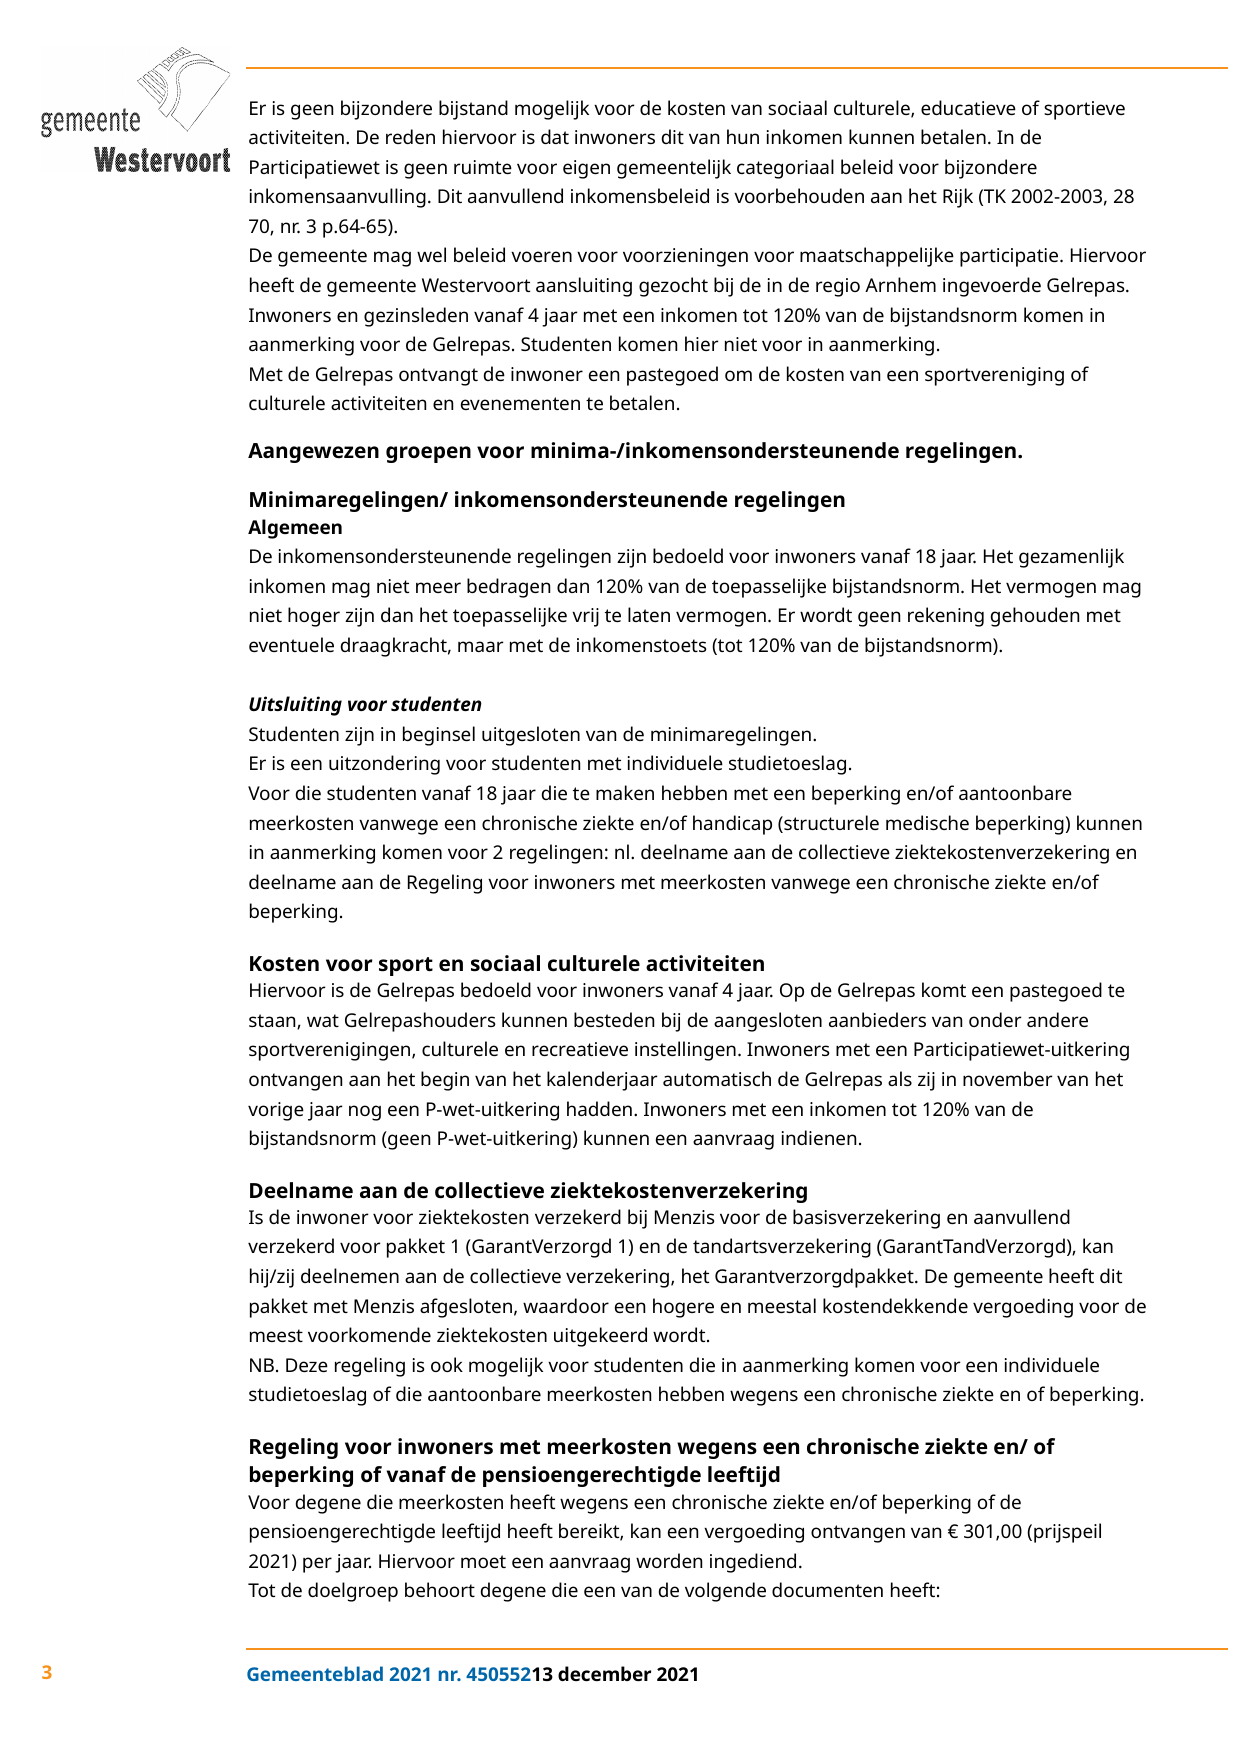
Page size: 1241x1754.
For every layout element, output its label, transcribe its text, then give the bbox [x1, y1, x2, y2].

text Algemeen [248, 514, 1152, 540]
text Met de Gelrepas ontvangt de inwoner een pastegoed om de kosten van een sportvereniging of culturele activiteiten en evenementen te betalen. [248, 361, 1152, 416]
text Er is geen bijzondere bijstand mogelijk voor de kosten van sociaal culturele, educatieve of sportieve activiteiten. De reden hiervoor is dat inwoners dit van hun inkomen kunnen betalen. In de Participatiewet is geen ruimte voor eigen gemeentelijk categoriaal beleid voor bijzondere inkomensaanvulling. Dit aanvullend inkomensbeleid is voorbehouden aan het Rijk (TK 2002-2003, 28 70, nr. 3 p.64-65). [248, 95, 1152, 239]
text Regeling voor inwoners met meerkosten wegens een chronische ziekte en/ of beperking of vanaf de pensioengerechtigde leeftijd [248, 1432, 1152, 1489]
text Kosten voor sport en sociaal culturele activiteiten [248, 949, 1152, 977]
text Deelname aan de collectieve ziektekostenverzekering [248, 1176, 1152, 1204]
text Aangewezen groepen voor minima-/inkomensondersteunende regelingen. [248, 436, 1152, 465]
text Is de inwoner voor ziektekosten verzekerd bij Menzis voor de basisverzekering en aanvullend verzekerd voor pakket 1 (GarantVerzorgd 1) en de tandartsverzekering (GarantTandVerzorgd), kan hij/zij deelnemen aan de collectieve verzekering, het Garantverzorgdpakket. De gemeente heeft dit pakket met Menzis afgesloten, waardoor een hogere en meestal kostendekkende vergoeding voor de meest voorkomende ziektekosten uitgekeerd wordt. [248, 1204, 1152, 1348]
text Tot de doelgroep behoort degene die een van de volgende documenten heeft: [248, 1578, 1152, 1603]
text Voor degene die meerkosten heeft wegens een chronische ziekte en/of beperking of de pensioengerechtigde leeftijd heeft bereikt, kan een vergoeding ontvangen van € 301,00 (prijspeil 2021) per jaar. Hiervoor moet een aanvraag worden ingediend. [248, 1489, 1152, 1574]
text Er is een uitzondering voor studenten met individuele studietoeslag. [248, 751, 1152, 776]
text NB. Deze regeling is ook mogelijk voor studenten die in aanmerking komen voor een individuele studietoeslag of die aantoonbare meerkosten hebben wegens een chronische ziekte en of beperking. [248, 1352, 1152, 1407]
text De inkomensondersteunende regelingen zijn bedoeld voor inwoners vanaf 18 jaar. Het gezamenlijk inkomen mag niet meer bedragen dan 120% van de toepasselijke bijstandsnorm. Het vermogen mag niet hoger zijn dan het toepasselijke vrij te laten vermogen. Er wordt geen rekening gehouden met eventuele draagkracht, maar met de inkomenstoets (tot 120% van de bijstandsnorm). [248, 543, 1152, 658]
picture [41, 47, 231, 172]
text Hiervoor is de Gelrepas bedoeld voor inwoners vanaf 4 jaar. Op de Gelrepas komt een pastegoed te staan, wat Gelrepashouders kunnen besteden bij de aangesloten aanbieders van onder andere sportverenigingen, culturele en recreatieve instellingen. Inwoners met een Participatiewet-uitkering ontvangen aan het begin van het kalenderjaar automatisch de Gelrepas als zij in november van het vorige jaar nog een P-wet-uitkering hadden. Inwoners met een inkomen tot 120% van de bijstandsnorm (geen P-wet-uitkering) kunnen een aanvraag indienen. [248, 977, 1152, 1151]
text De gemeente mag wel beleid voeren voor voorzieningen voor maatschappelijke participatie. Hiervoor heeft de gemeente Westervoort aansluiting gezocht bij de in de regio Arnhem ingevoerde Gelrepas. Inwoners en gezinsleden vanaf 4 jaar met een inkomen tot 120% van de bijstandsnorm komen in aanmerking voor de Gelrepas. Studenten komen hier niet voor in aanmerking. [248, 243, 1152, 357]
text Studenten zijn in beginsel uitgesloten van de minimaregelingen. [248, 721, 1152, 747]
text Minimaregelingen/ inkomensondersteunende regelingen [248, 486, 1152, 514]
text Uitsluiting voor studenten [248, 691, 1152, 717]
text Voor die studenten vanaf 18 jaar die te maken hebben met een beperking en/of aantoonbare meerkosten vanwege een chronische ziekte en/of handicap (structurele medische beperking) kunnen in aanmerking komen voor 2 regelingen: nl. deelname aan de collectieve ziektekostenverzekering en deelname aan de Regeling voor inwoners met meerkosten vanwege een chronische ziekte en/of beperking. [248, 780, 1152, 924]
